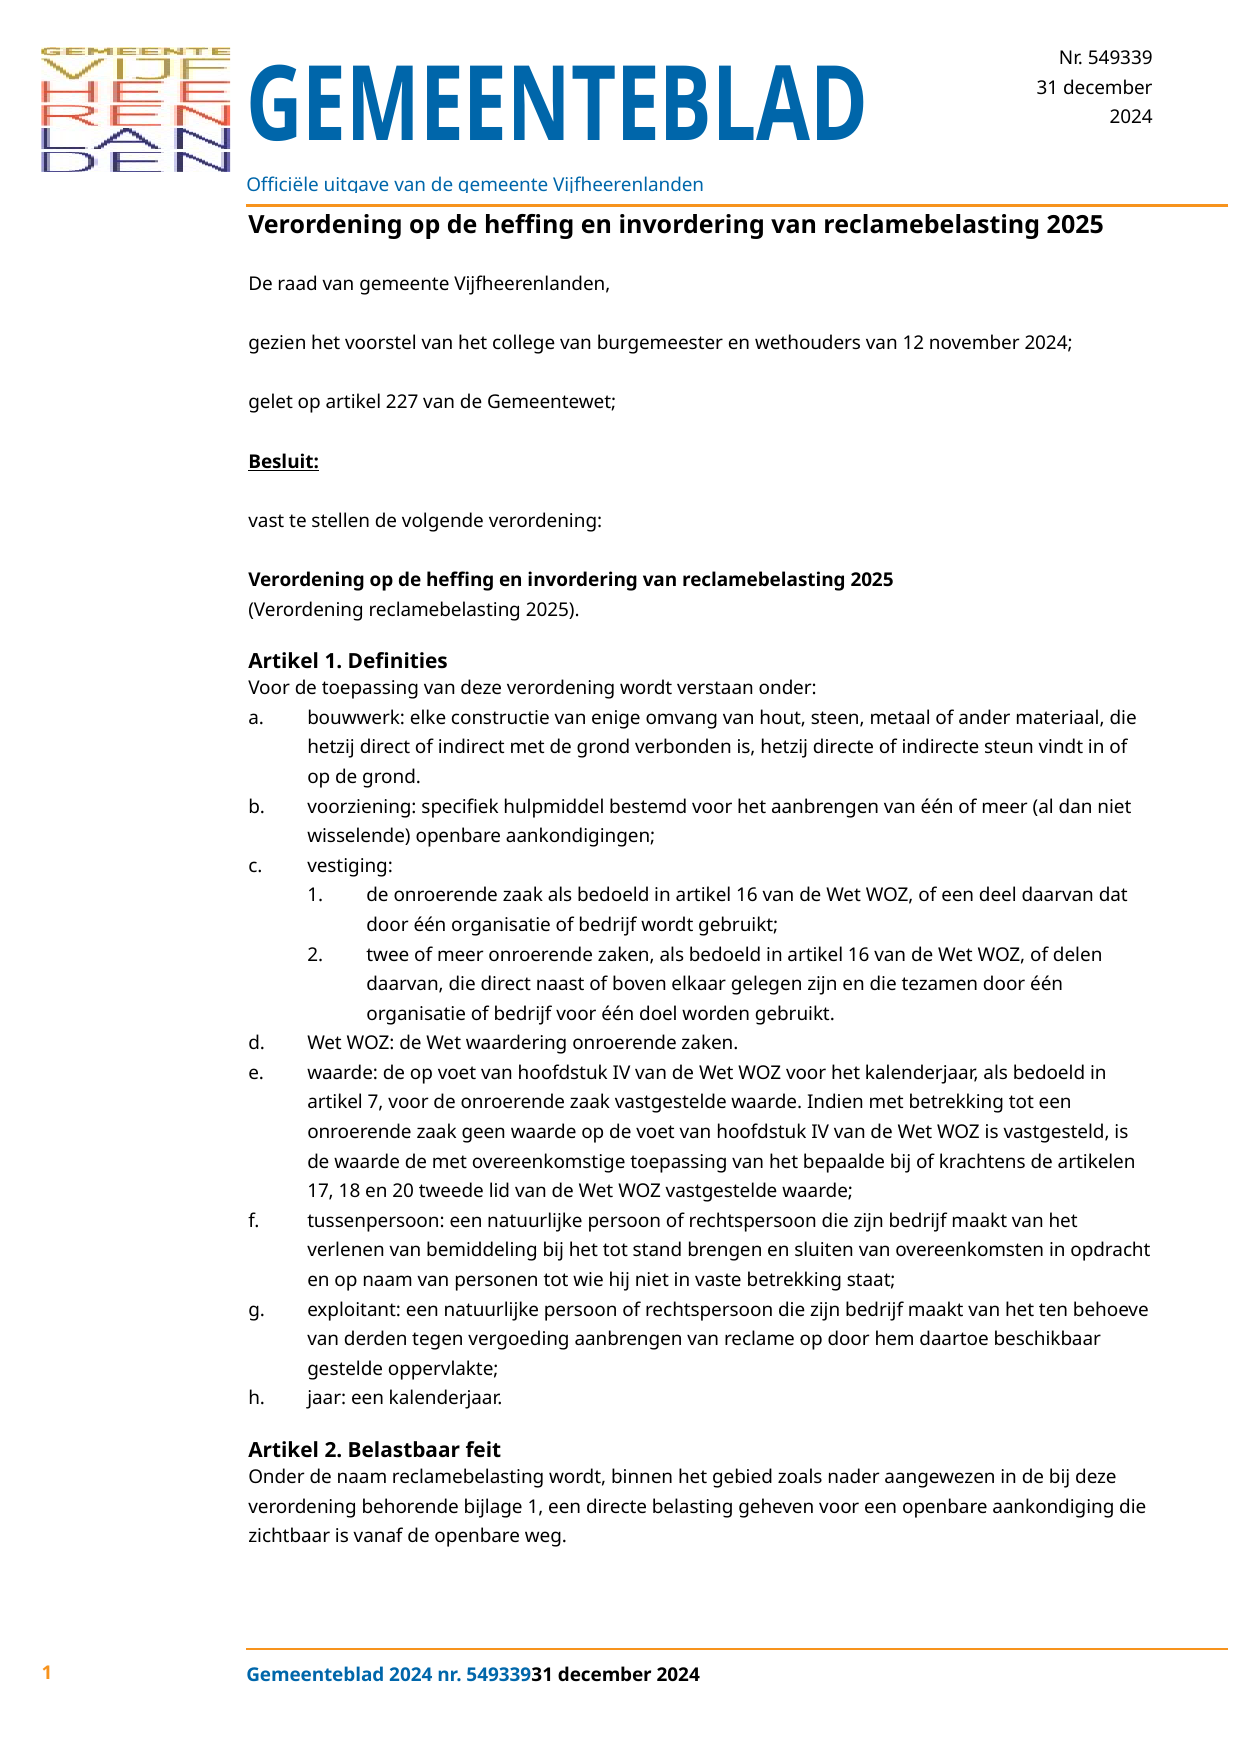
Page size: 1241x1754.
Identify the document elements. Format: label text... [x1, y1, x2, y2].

text Artikel 2. Belastbaar feit [248, 1435, 1152, 1463]
text gezien het voorstel van het college van burgemeester en wethouders van 12 november 2024; [248, 329, 1152, 355]
list vestiging: [248, 852, 1152, 878]
text Voor de toepassing van deze verordening wordt verstaan onder: [248, 674, 1152, 700]
text Verordening op de heffing en invordering van reclamebelasting 2025 [248, 566, 1152, 592]
text (Verordening reclamebelasting 2025). [248, 596, 1152, 621]
text vast te stellen de volgende verordening: [248, 507, 1152, 533]
list jaar: een kalenderjaar. [248, 1384, 1152, 1410]
list voorziening: specifiek hulpmiddel bestemd voor het aanbrengen van één of meer (al dan niet wisselende) openbare aankondigingen; [248, 793, 1152, 848]
text Artikel 1. Definities [248, 646, 1152, 674]
list exploitant: een natuurlijke persoon of rechtspersoon die zijn bedrijf maakt van het ten behoeve van derden tegen vergoeding aanbrengen van reclame op door hem daartoe beschikbaar gestelde oppervlakte; [248, 1296, 1152, 1381]
list de onroerende zaak als bedoeld in artikel 16 van de Wet WOZ, of een deel daarvan dat door één organisatie of bedrijf wordt gebruikt; [307, 882, 1152, 937]
list tussenpersoon: een natuurlijke persoon of rechtspersoon die zijn bedrijf maakt van het verlenen van bemiddeling bij het tot stand brengen en sluiten van overeenkomsten in opdracht en op naam van personen tot wie hij niet in vaste betrekking staat; [248, 1207, 1152, 1292]
text gelet op artikel 227 van de Gemeentewet; [248, 389, 1152, 414]
text Onder de naam reclamebelasting wordt, binnen het gebied zoals nader aangewezen in de bij deze verordening behorende bijlage 1, een directe belasting geheven voor een openbare aankondiging die zichtbaar is vanaf de openbare weg. [248, 1463, 1152, 1548]
picture [41, 47, 231, 172]
text De raad van gemeente Vijfheerenlanden, [248, 270, 1152, 296]
list waarde: de op voet van hoofdstuk IV van de Wet WOZ voor het kalenderjaar, als bedoeld in artikel 7, voor de onroerende zaak vastgestelde waarde. Indien met betrekking tot een onroerende zaak geen waarde op de voet van hoofdstuk IV van de Wet WOZ is vastgesteld, is de waarde de met overeenkomstige toepassing van het bepaalde bij of krachtens de artikelen 17, 18 en 20 tweede lid van de Wet WOZ vastgestelde waarde; [248, 1059, 1152, 1203]
list twee of meer onroerende zaken, als bedoeld in artikel 16 van de Wet WOZ, of delen daarvan, die direct naast of boven elkaar gelegen zijn en die tezamen door één organisatie of bedrijf voor één doel worden gebruikt. [307, 941, 1152, 1026]
text Verordening op de heffing en invordering van reclamebelasting 2025 [248, 207, 1152, 241]
list bouwwerk: elke constructie van enige omvang van hout, steen, metaal of ander materiaal, die hetzij direct of indirect met de grond verbonden is, hetzij directe of indirecte steun vindt in of op de grond. [248, 704, 1152, 789]
text Besluit: [248, 448, 1152, 473]
list Wet WOZ: de Wet waardering onroerende zaken. [248, 1029, 1152, 1055]
